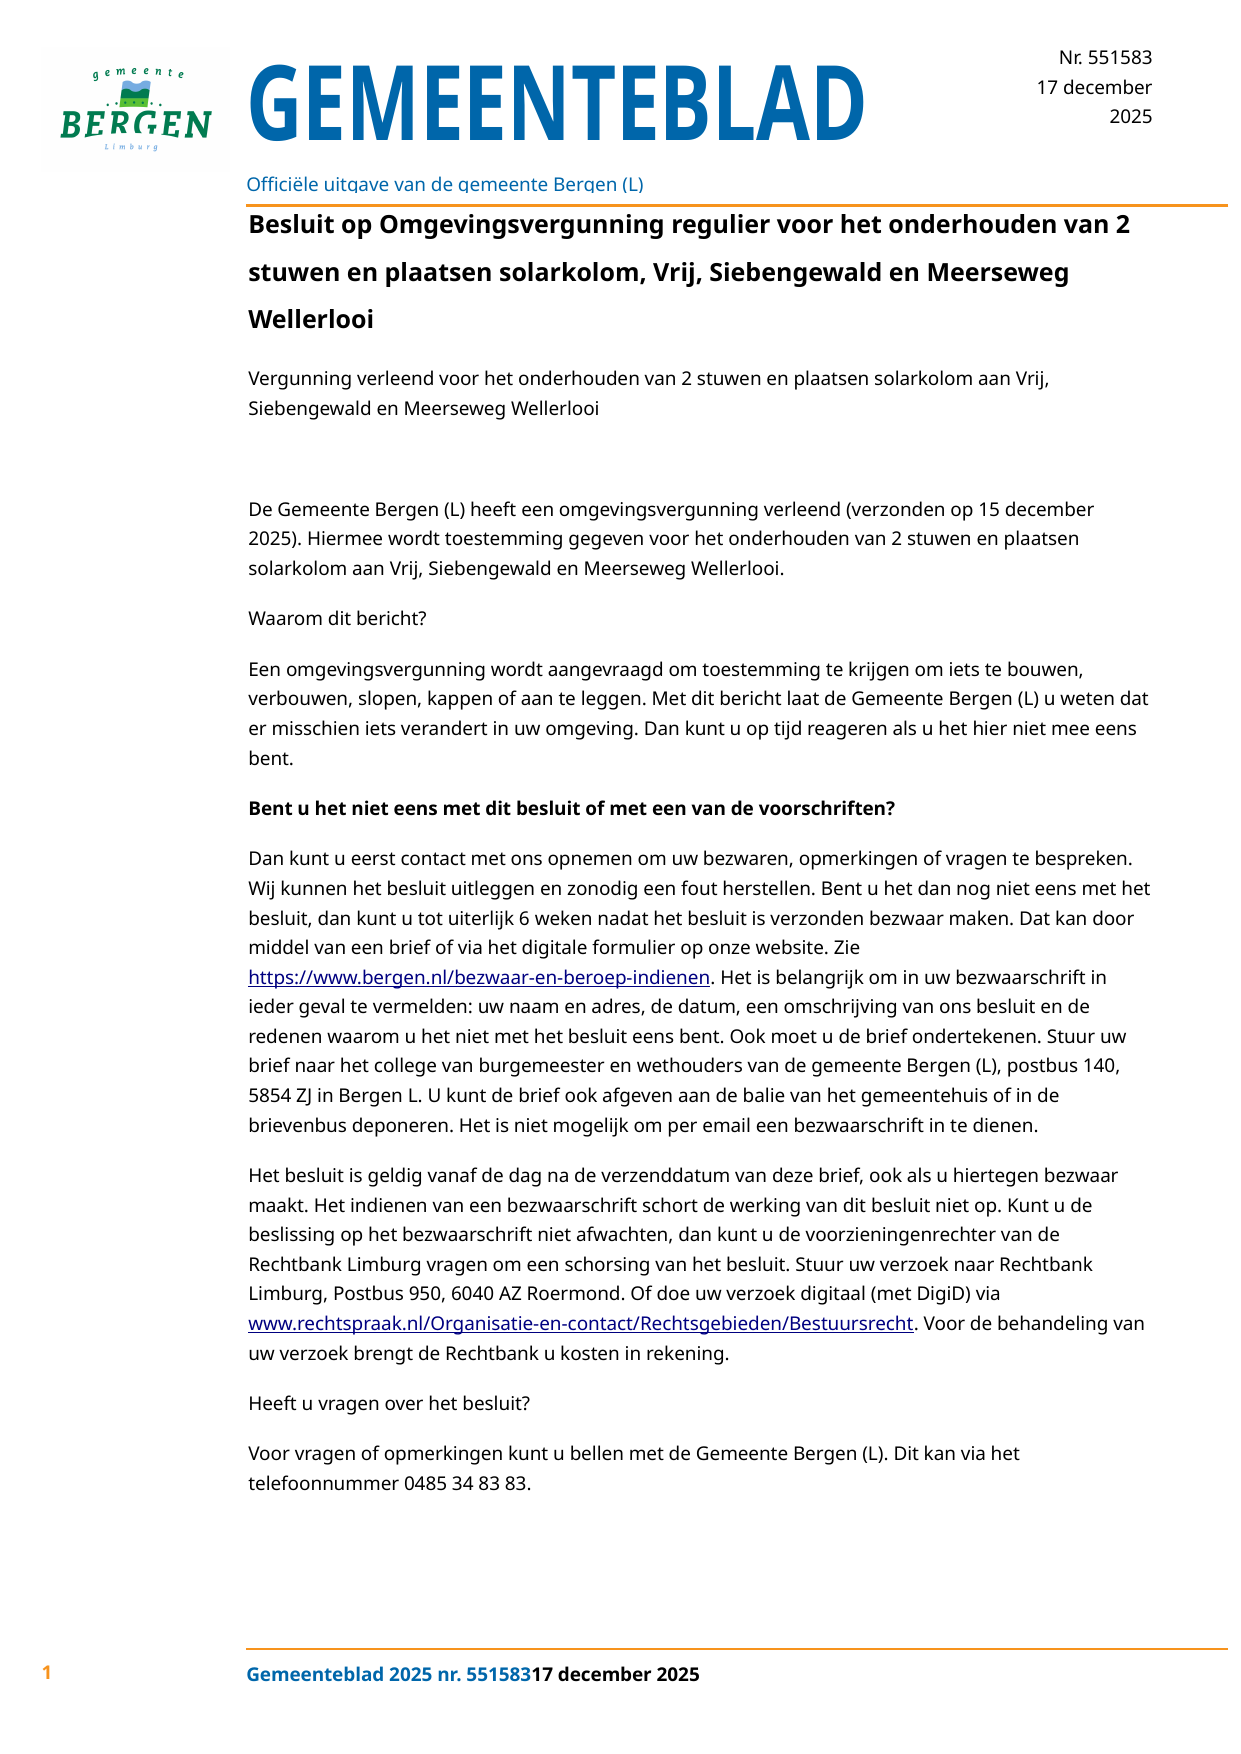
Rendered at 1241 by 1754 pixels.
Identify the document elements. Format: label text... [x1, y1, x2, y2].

text Dan kunt u eerst contact met ons opnemen om uw bezwaren, opmerkingen of vragen te bespreken. Wij kunnen het besluit uitleggen en zonodig een fout herstellen. Bent u het dan nog niet eens met het besluit, dan kunt u tot uiterlijk 6 weken nadat het besluit is verzonden bezwaar maken. Dat kan door middel van een brief of via het digitale formulier op onze website. Zie https://www.bergen.nl/bezwaar-en-beroep-indienen. Het is belangrijk om in uw bezwaarschrift in ieder geval te vermelden: uw naam en adres, de datum, een omschrijving van ons besluit en de redenen waarom u het niet met het besluit eens bent. Ook moet u de brief ondertekenen. Stuur uw brief naar het college van burgemeester en wethouders van de gemeente Bergen (L), postbus 140, 5854 ZJ in Bergen L. U kunt de brief ook afgeven aan de balie van het gemeentehuis of in de brievenbus deponeren. Het is niet mogelijk om per email een bezwaarschrift in te dienen. [248, 846, 1152, 1137]
picture [41, 47, 231, 172]
text Het besluit is geldig vanaf de dag na de verzenddatum van deze brief, ook als u hiertegen bezwaar maakt. Het indienen van een bezwaarschrift schort de werking van dit besluit niet op. Kunt u de beslissing op het bezwaarschrift niet afwachten, dan kunt u de voorzieningenrechter van de Rechtbank Limburg vragen om een schorsing van het besluit. Stuur uw verzoek naar Rechtbank Limburg, Postbus 950, 6040 AZ Roermond. Of doe uw verzoek digitaal (met DigiD) via www.rechtspraak.nl/Organisatie-en-contact/Rechtsgebieden/Bestuursrecht. Voor de behandeling van uw verzoek brengt de Rechtbank u kosten in rekening. [248, 1162, 1152, 1365]
text De Gemeente Bergen (L) heeft een omgevingsvergunning verleend (verzonden op 15 december 2025). Hiermee wordt toestemming gegeven voor het onderhouden van 2 stuwen en plaatsen solarkolom aan Vrij, Siebengewald en Meerseweg Wellerlooi. [248, 496, 1152, 581]
text Bent u het niet eens met dit besluit of met een van de voorschriften? [248, 795, 1152, 821]
text Heeft u vragen over het besluit? [248, 1390, 1152, 1416]
text Waarom dit bericht? [248, 606, 1152, 631]
text Voor vragen of opmerkingen kunt u bellen met de Gemeente Bergen (L). Dit kan via het telefoonnummer 0485 34 83 83. [248, 1441, 1152, 1496]
text Vergunning verleend voor het onderhouden van 2 stuwen en plaatsen solarkolom aan Vrij, Siebengewald en Meerseweg Wellerlooi [248, 366, 1152, 421]
text Besluit op Omgevingsvergunning regulier voor het onderhouden van 2 stuwen en plaatsen solarkolom, Vrij, Siebengewald en Meerseweg Wellerlooi [248, 207, 1152, 336]
text Een omgevingsvergunning wordt aangevraagd om toestemming te krijgen om iets te bouwen, verbouwen, slopen, kappen of aan te leggen. Met dit bericht laat de Gemeente Bergen (L) u weten dat er misschien iets verandert in uw omgeving. Dan kunt u op tijd reageren als u het hier niet mee eens bent. [248, 656, 1152, 770]
